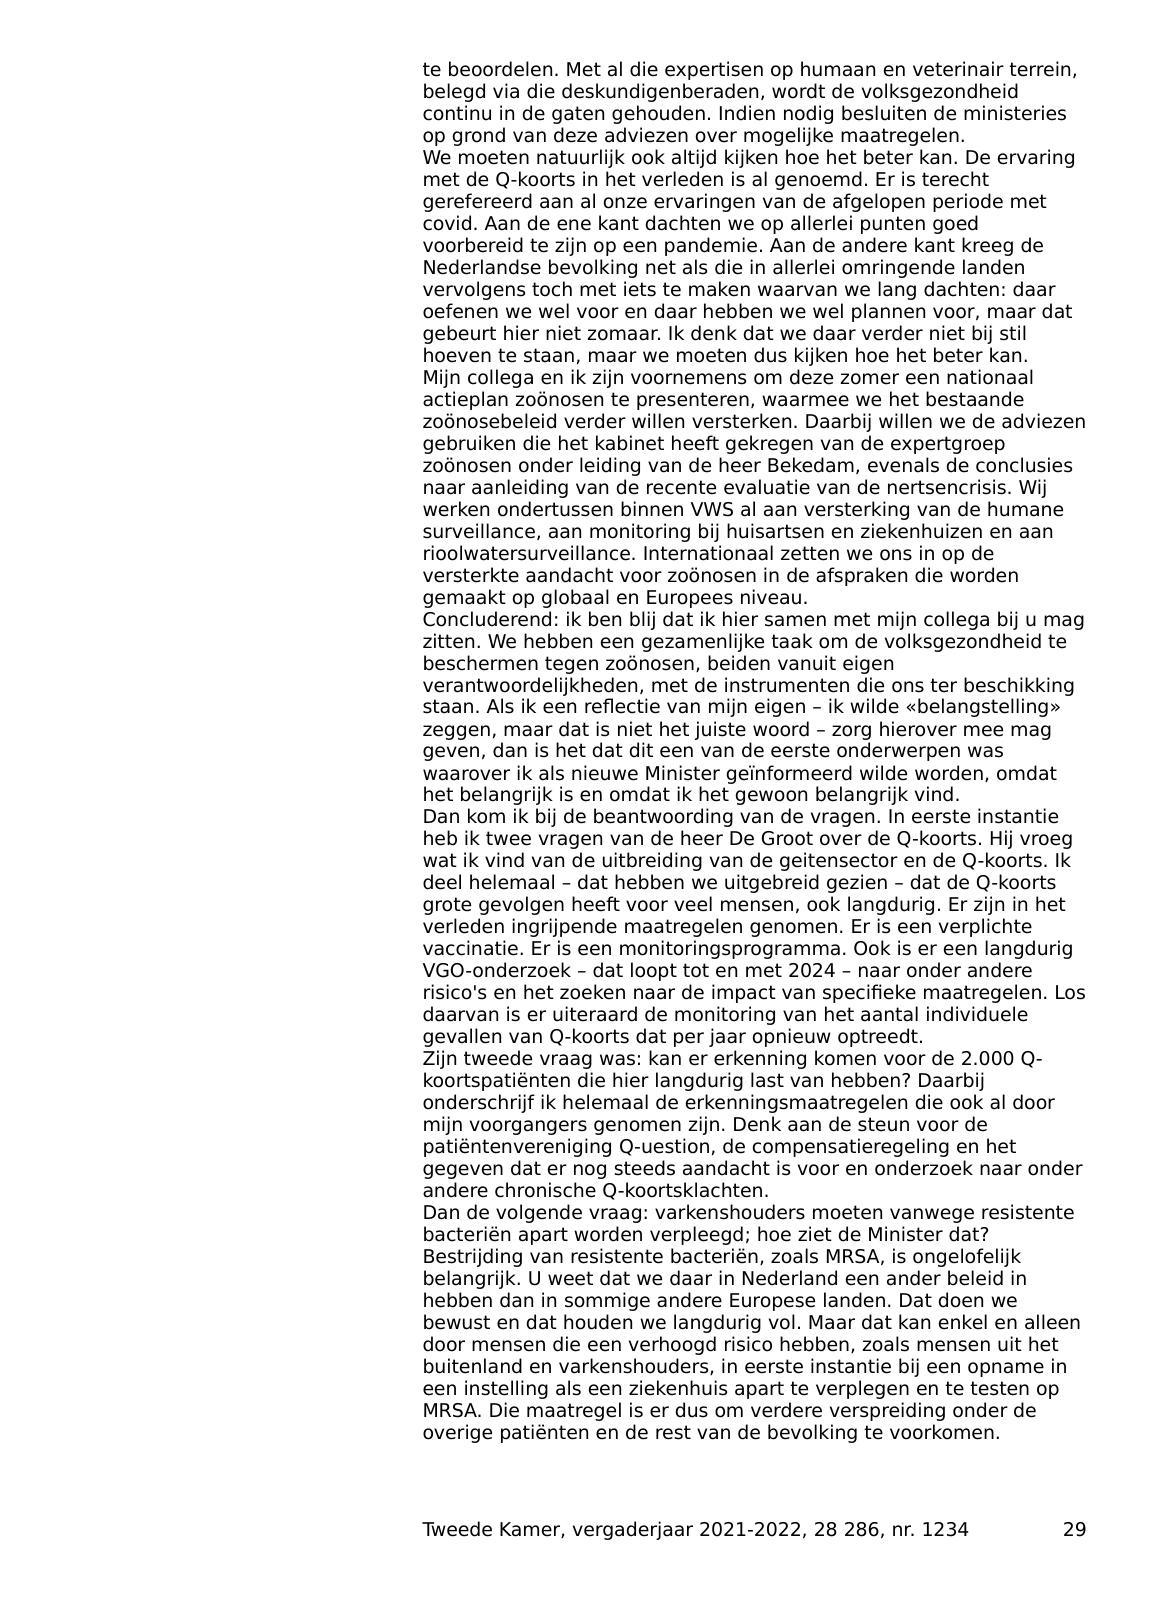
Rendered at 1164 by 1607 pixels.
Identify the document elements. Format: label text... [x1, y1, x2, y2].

text Zijn tweede vraag was: kan er erkenning komen voor de 2.000 Q-koortspatiënten die hier langdurig last van hebben? Daarbij onderschrijf ik helemaal de erkenningsmaatregelen die ook al door mijn voorgangers genomen zijn. Denk aan de steun voor de patiëntenvereniging Q-uestion, de compensatieregeling en het gegeven dat er nog steeds aandacht is voor en onderzoek naar onder andere chronische Q-koortsklachten. [422, 1048, 1087, 1202]
text Dan de volgende vraag: varkenshouders moeten vanwege resistente bacteriën apart worden verpleegd; hoe ziet de Minister dat? Bestrijding van resistente bacteriën, zoals MRSA, is ongelofelijk belangrijk. U weet dat we daar in Nederland een ander beleid in hebben dan in sommige andere Europese landen. Dat doen we bewust en dat houden we langdurig vol. Maar dat kan enkel en alleen door mensen die een verhoogd risico hebben, zoals mensen uit het buitenland en varkenshouders, in eerste instantie bij een opname in een instelling als een ziekenhuis apart te verplegen en te testen op MRSA. Die maatregel is er dus om verdere verspreiding onder de overige patiënten en de rest van de bevolking te voorkomen. [422, 1202, 1087, 1444]
text Dan kom ik bij de beantwoording van de vragen. In eerste instantie heb ik twee vragen van de heer De Groot over de Q-koorts. Hij vroeg wat ik vind van de uitbreiding van de geitensector en de Q-koorts. Ik deel helemaal – dat hebben we uitgebreid gezien – dat de Q-koorts grote gevolgen heeft voor veel mensen, ook langdurig. Er zijn in het verleden ingrijpende maatregelen genomen. Er is een verplichte vaccinatie. Er is een monitoringsprogramma. Ook is er een langdurig VGO-onderzoek – dat loopt tot en met 2024 – naar onder andere risico's en het zoeken naar de impact van specifieke maatregelen. Los daarvan is er uiteraard de monitoring van het aantal individuele gevallen van Q-koorts dat per jaar opnieuw optreedt. [422, 806, 1087, 1048]
text We moeten natuurlijk ook altijd kijken hoe het beter kan. De ervaring met de Q-koorts in het verleden is al genoemd. Er is terecht gerefereerd aan al onze ervaringen van de afgelopen periode met covid. Aan de ene kant dachten we op allerlei punten goed voorbereid te zijn op een pandemie. Aan de andere kant kreeg de Nederlandse bevolking net als die in allerlei omringende landen vervolgens toch met iets te maken waarvan we lang dachten: daar oefenen we wel voor en daar hebben we wel plannen voor, maar dat gebeurt hier niet zomaar. Ik denk dat we daar verder niet bij stil hoeven te staan, maar we moeten dus kijken hoe het beter kan. [422, 147, 1087, 367]
text te beoordelen. Met al die expertisen op humaan en veterinair terrein, belegd via die deskundigenberaden, wordt de volksgezondheid continu in de gaten gehouden. Indien nodig besluiten de ministeries op grond van deze adviezen over mogelijke maatregelen. [422, 59, 1087, 147]
text Concluderend: ik ben blij dat ik hier samen met mijn collega bij u mag zitten. We hebben een gezamenlijke taak om de volksgezondheid te beschermen tegen zoönosen, beiden vanuit eigen verantwoordelijkheden, met de instrumenten die ons ter beschikking staan. Als ik een reflectie van mijn eigen – ik wilde «belangstelling» zeggen, maar dat is niet het juiste woord – zorg hierover mee mag geven, dan is het dat dit een van de eerste onderwerpen was waarover ik als nieuwe Minister geïnformeerd wilde worden, omdat het belangrijk is en omdat ik het gewoon belangrijk vind. [422, 608, 1087, 806]
text Mijn collega en ik zijn voornemens om deze zomer een nationaal actieplan zoönosen te presenteren, waarmee we het bestaande zoönosebeleid verder willen versterken. Daarbij willen we de adviezen gebruiken die het kabinet heeft gekregen van de expertgroep zoönosen onder leiding van de heer Bekedam, evenals de conclusies naar aanleiding van de recente evaluatie van de nertsencrisis. Wij werken ondertussen binnen VWS al aan versterking van de humane surveillance, aan monitoring bij huisartsen en ziekenhuizen en aan rioolwatersurveillance. Internationaal zetten we ons in op de versterkte aandacht voor zoönosen in de afspraken die worden gemaakt op globaal en Europees niveau. [422, 367, 1087, 608]
